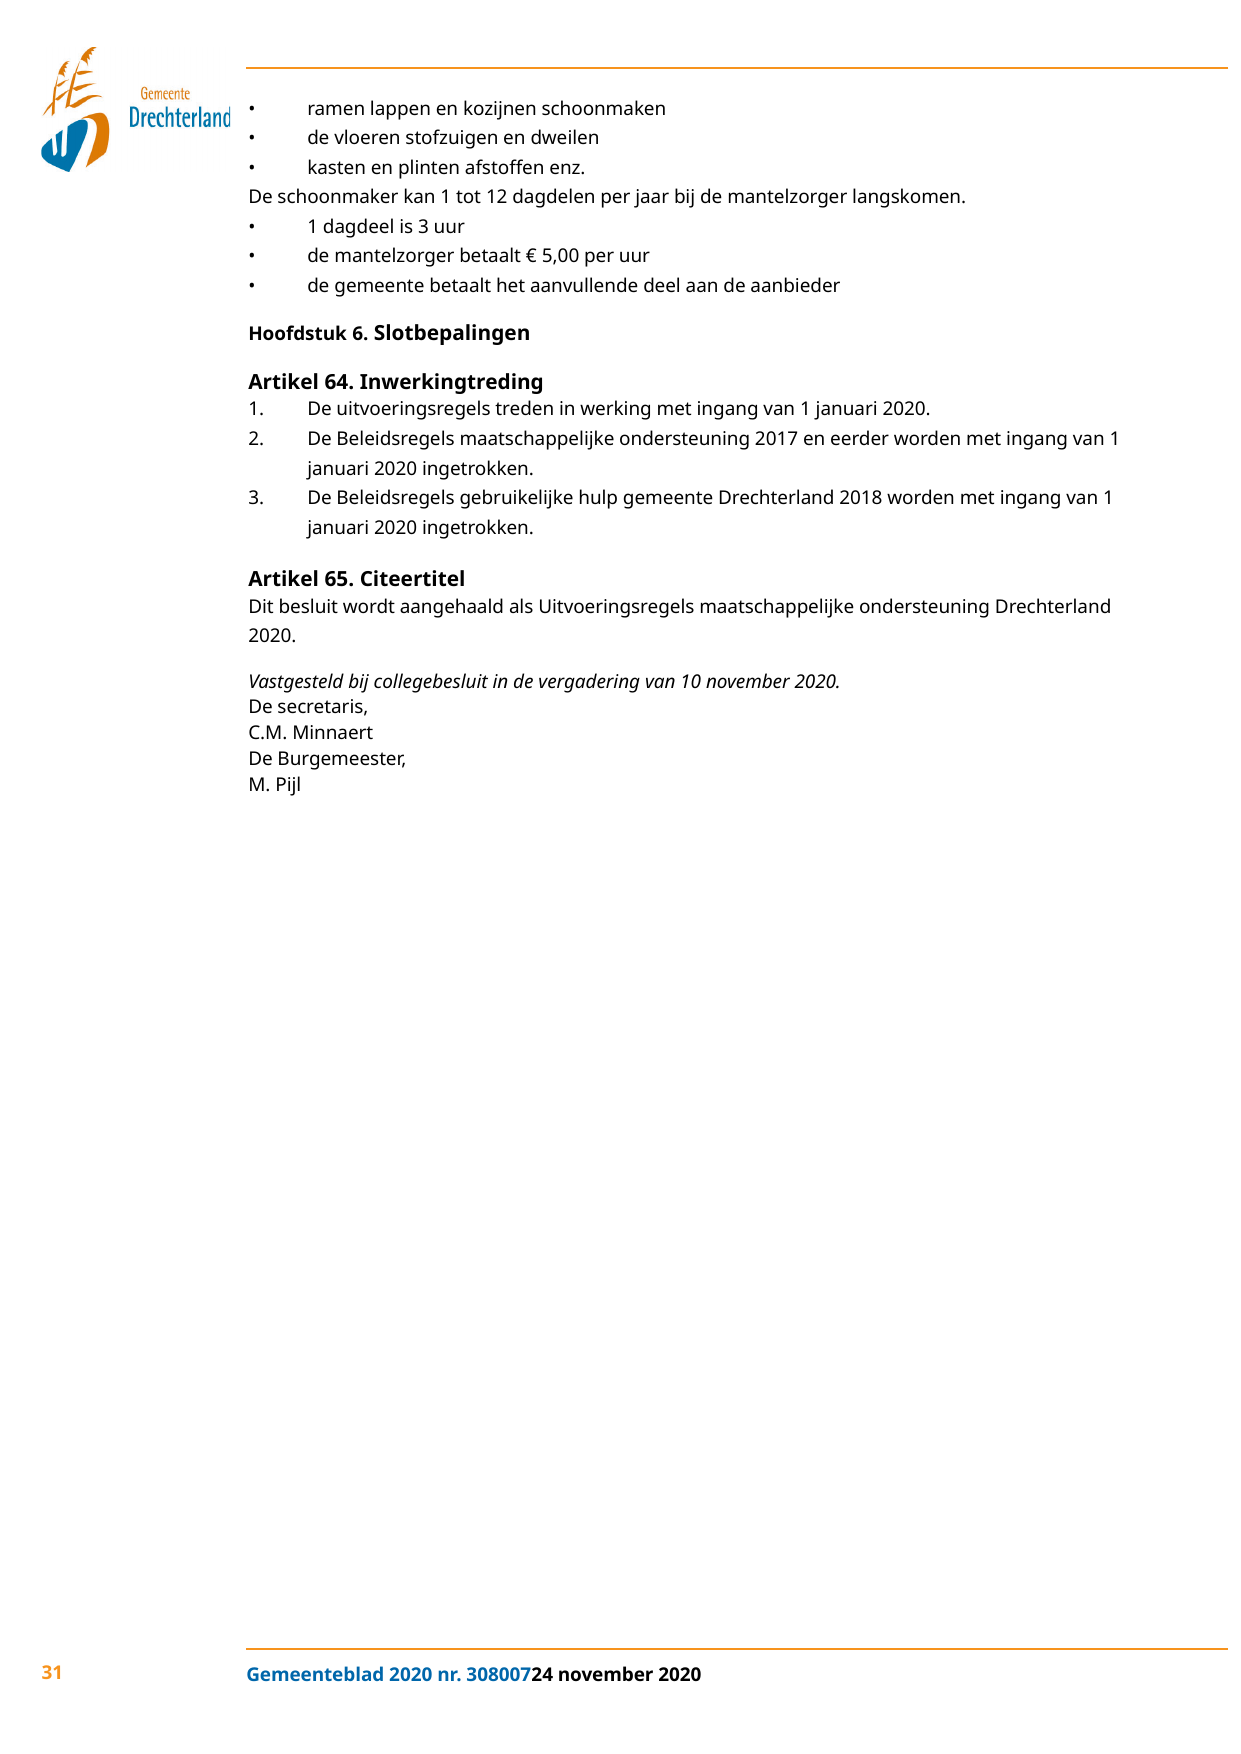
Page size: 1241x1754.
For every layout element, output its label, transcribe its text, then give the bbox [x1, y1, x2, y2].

list De Beleidsregels maatschappelijke ondersteuning 2017 en eerder worden met ingang van 1 januari 2020 ingetrokken. [248, 425, 1152, 481]
list 1 dagdeel is 3 uur [248, 213, 1152, 239]
text Artikel 65. Citeertitel [248, 564, 1152, 593]
list kasten en plinten afstoffen enz. [248, 154, 1152, 180]
text De Burgemeester, [248, 745, 1152, 771]
list ramen lappen en kozijnen schoonmaken [248, 95, 1152, 121]
text Vastgesteld bij collegebesluit in de vergadering van 10 november 2020. [248, 668, 1152, 694]
list de gemeente betaalt het aanvullende deel aan de aanbieder [248, 272, 1152, 298]
list de vloeren stofzuigen en dweilen [248, 124, 1152, 150]
text Artikel 64. Inwerkingtreding [248, 367, 1152, 396]
text De schoonmaker kan 1 tot 12 dagdelen per jaar bij de mantelzorger langskomen. [248, 183, 1152, 209]
picture [41, 47, 231, 172]
text De secretaris, [248, 694, 1152, 719]
text M. Pijl [248, 771, 1152, 797]
list de mantelzorger betaalt € 5,00 per uur [248, 243, 1152, 268]
text C.M. Minnaert [248, 719, 1152, 745]
picture [226, 115, 231, 124]
list De Beleidsregels gebruikelijke hulp gemeente Drechterland 2018 worden met ingang van 1 januari 2020 ingetrokken. [248, 484, 1152, 540]
picture [41, 158, 64, 172]
text Hoofdstuk 6. Slotbepalingen [248, 318, 1152, 346]
list De uitvoeringsregels treden in werking met ingang van 1 januari 2020. [248, 396, 1152, 421]
text Dit besluit wordt aangehaald als Uitvoeringsregels maatschappelijke ondersteuning Drechterland 2020. [248, 593, 1152, 648]
